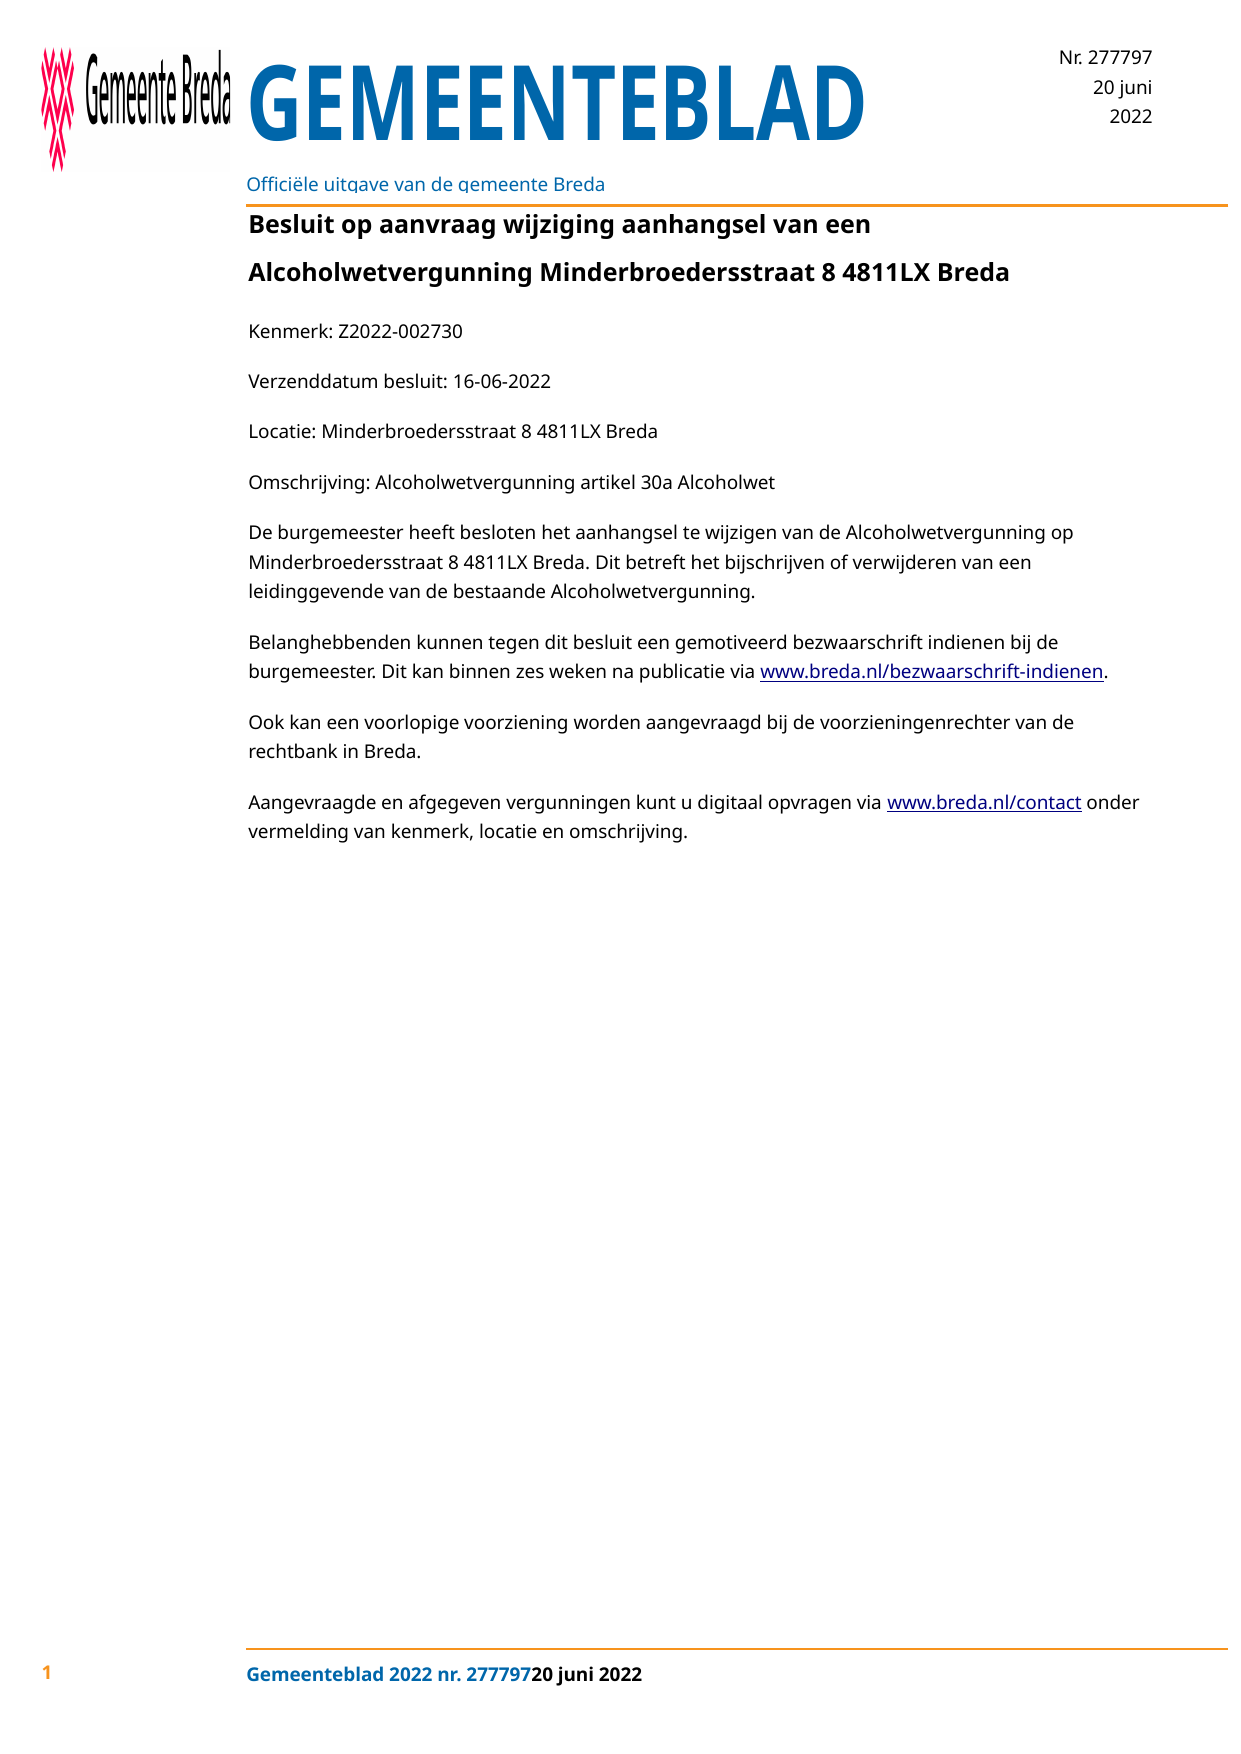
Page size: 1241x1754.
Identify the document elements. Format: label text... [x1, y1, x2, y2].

text Kenmerk: Z2022-002730 [248, 318, 1152, 344]
text Ook kan een voorlopige voorziening worden aangevraagd bij de voorzieningenrechter van de rechtbank in Breda. [248, 709, 1152, 764]
text Omschrijving: Alcoholwetvergunning artikel 30a Alcoholwet [248, 469, 1152, 495]
text Locatie: Minderbroedersstraat 8 4811LX Breda [248, 419, 1152, 444]
text De burgemeester heeft besloten het aanhangsel te wijzigen van de Alcoholwetvergunning op Minderbroedersstraat 8 4811LX Breda. Dit betreft het bijschrijven of verwijderen van een leidinggevende van de bestaande Alcoholwetvergunning. [248, 519, 1152, 604]
text Besluit op aanvraag wijziging aanhangsel van een Alcoholwetvergunning Minderbroedersstraat 8 4811LX Breda [248, 207, 1152, 288]
text Belanghebbenden kunnen tegen dit besluit een gemotiveerd bezwaarschrift indienen bij de burgemeester. Dit kan binnen zes weken na publicatie via www.breda.nl/bezwaarschrift-indienen. [248, 629, 1152, 684]
picture [41, 47, 231, 172]
text Verzenddatum besluit: 16-06-2022 [248, 368, 1152, 394]
text Aangevraagde en afgegeven vergunningen kunt u digitaal opvragen via www.breda.nl/contact onder vermelding van kenmerk, locatie en omschrijving. [248, 789, 1152, 844]
